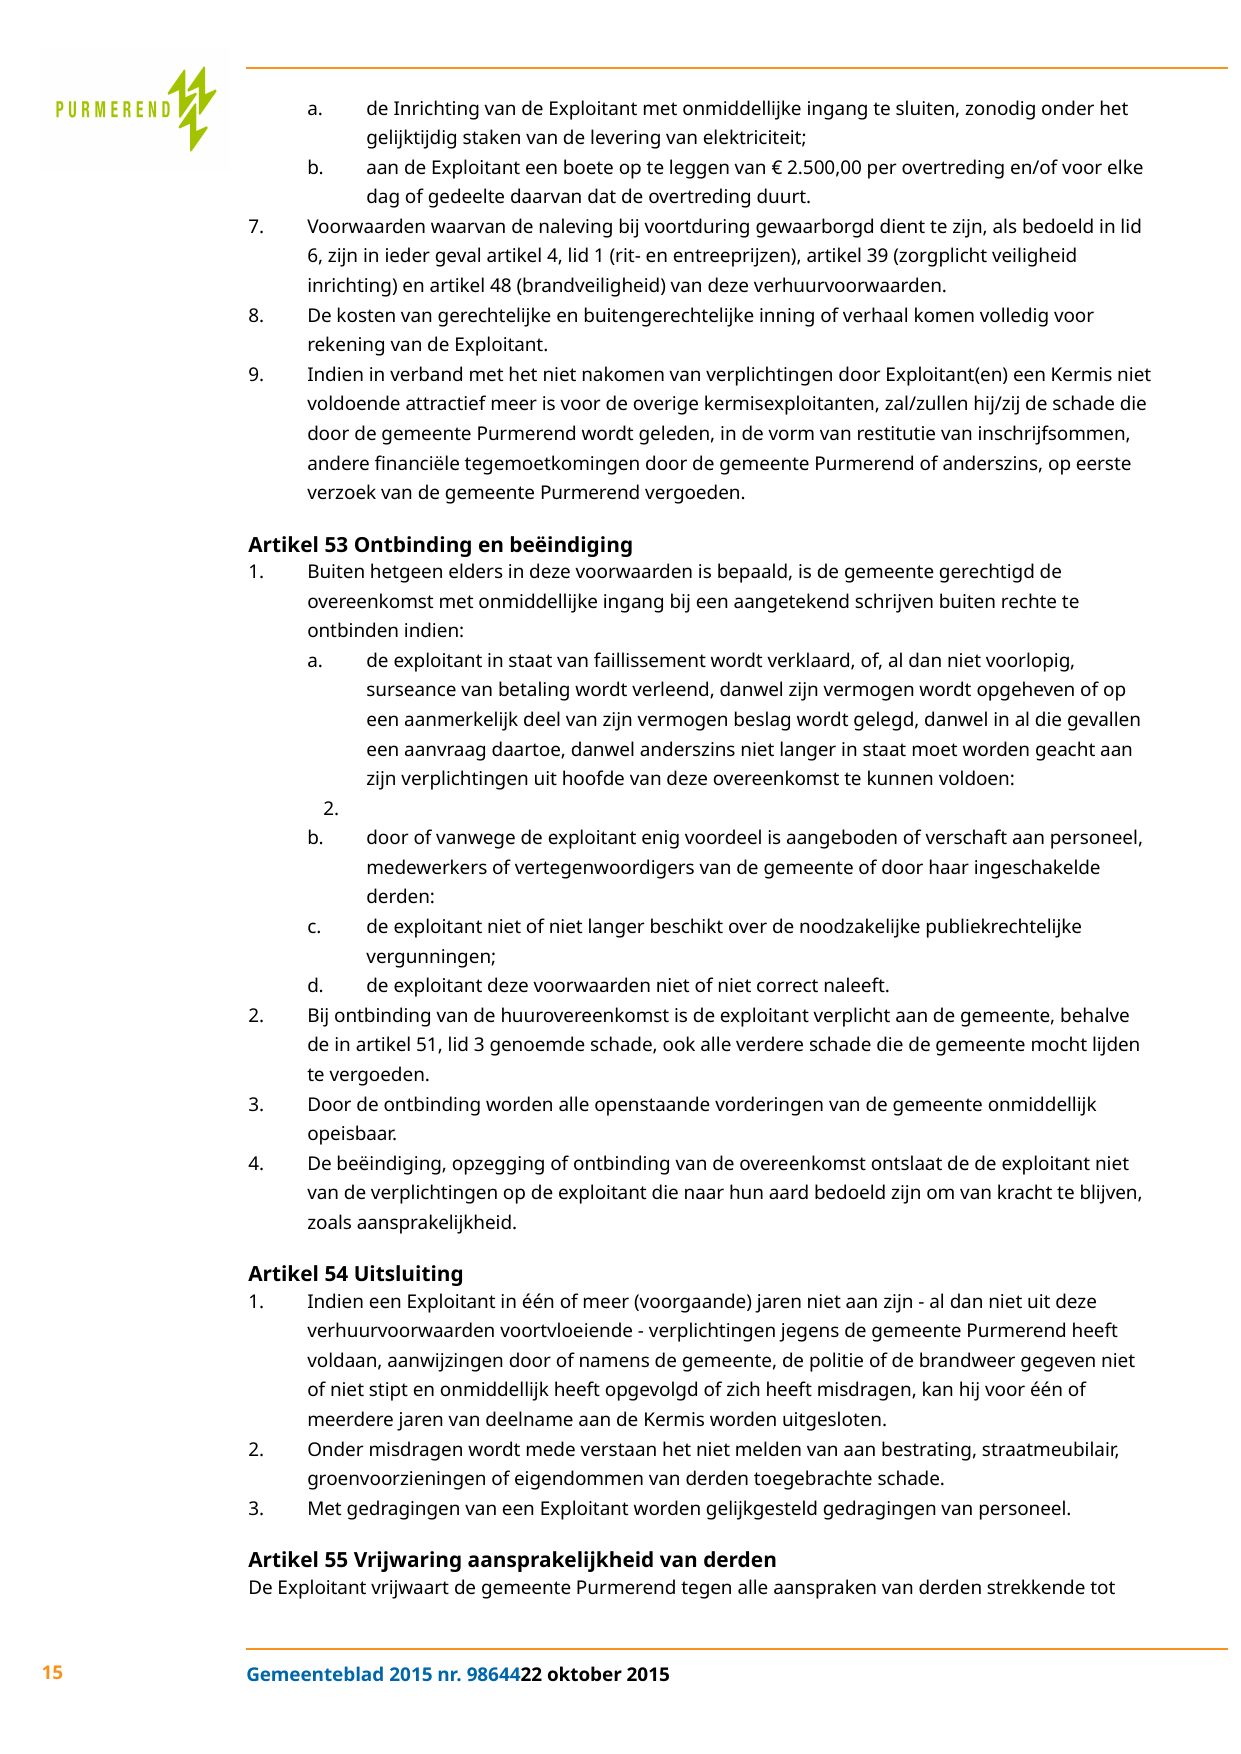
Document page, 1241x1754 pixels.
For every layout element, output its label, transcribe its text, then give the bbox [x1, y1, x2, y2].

list de Inrichting van de Exploitant met onmiddellijke ingang te sluiten, zonodig onder het gelijktijdig staken van de levering van elektriciteit; [307, 95, 1152, 150]
list Onder misdragen wordt mede verstaan het niet melden van aan bestrating, straatmeubilair, groenvoorzieningen of eigendommen van derden toegebrachte schade. [248, 1436, 1152, 1491]
list de exploitant deze voorwaarden niet of niet correct naleeft. [307, 972, 1152, 998]
list De kosten van gerechtelijke en buitengerechtelijke inning of verhaal komen volledig voor rekening van de Exploitant. [248, 302, 1152, 357]
list aan de Exploitant een boete op te leggen van € 2.500,00 per overtreding en/of voor elke dag of gedeelte daarvan dat de overtreding duurt. [307, 154, 1152, 209]
list Door de ontbinding worden alle openstaande vorderingen van de gemeente onmiddellijk opeisbaar. [248, 1091, 1152, 1146]
text Artikel 55 Vrijwaring aansprakelijkheid van derden [248, 1545, 1152, 1574]
text Artikel 54 Uitsluiting [248, 1259, 1152, 1288]
list Met gedragingen van een Exploitant worden gelijkgesteld gedragingen van personeel. [248, 1495, 1152, 1521]
list Buiten hetgeen elders in deze voorwaarden is bepaald, is de gemeente gerechtigd de overeenkomst met onmiddellijke ingang bij een aangetekend schrijven buiten rechte te ontbinden indien: [248, 558, 1152, 643]
list Indien in verband met het niet nakomen van verplichtingen door Exploitant(en) een Kermis niet voldoende attractief meer is voor de overige kermisexploitanten, zal/zullen hij/zij de schade die door de gemeente Purmerend wordt geleden, in de vorm van restitutie van inschrijfsommen, andere financiële tegemoetkomingen door de gemeente Purmerend of anderszins, op eerste verzoek van de gemeente Purmerend vergoeden. [248, 361, 1152, 505]
list door of vanwege de exploitant enig voordeel is aangeboden of verschaft aan personeel, medewerkers of vertegenwoordigers van de gemeente of door haar ingeschakelde derden: [307, 824, 1152, 909]
picture [41, 47, 231, 172]
list Voorwaarden waarvan de naleving bij voortduring gewaarborgd dient te zijn, als bedoeld in lid 6, zijn in ieder geval artikel 4, lid 1 (rit- en entreeprijzen), artikel 39 (zorgplicht veiligheid inrichting) en artikel 48 (brandveiligheid) van deze verhuurvoorwaarden. [248, 213, 1152, 298]
text Artikel 53 Ontbinding en beëindiging [248, 530, 1152, 558]
list de exploitant niet of niet langer beschikt over de noodzakelijke publiekrechtelijke vergunningen; [307, 913, 1152, 968]
list de exploitant in staat van faillissement wordt verklaard, of, al dan niet voorlopig, surseance van betaling wordt verleend, danwel zijn vermogen wordt opgeheven of op een aanmerkelijk deel van zijn vermogen beslag wordt gelegd, danwel in al die gevallen een aanvraag daartoe, danwel anderszins niet langer in staat moet worden geacht aan zijn verplichtingen uit hoofde van deze overeenkomst te kunnen voldoen: [307, 647, 1152, 791]
list Indien een Exploitant in één of meer (voorgaande) jaren niet aan zijn - al dan niet uit deze verhuurvoorwaarden voortvloeiende - verplichtingen jegens de gemeente Purmerend heeft voldaan, aanwijzingen door of namens de gemeente, de politie of de brandweer gegeven niet of niet stipt en onmiddellijk heeft opgevolgd of zich heeft misdragen, kan hij voor één of meerdere jaren van deelname aan de Kermis worden uitgesloten. [248, 1288, 1152, 1432]
list De beëindiging, opzegging of ontbinding van de overeenkomst ontslaat de de exploitant niet van de verplichtingen op de exploitant die naar hun aard bedoeld zijn om van kracht te blijven, zoals aansprakelijkheid. [248, 1150, 1152, 1235]
text De Exploitant vrijwaart de gemeente Purmerend tegen alle aanspraken van derden strekkende tot [248, 1574, 1152, 1599]
list Bij ontbinding van de huurovereenkomst is de exploitant verplicht aan de gemeente, behalve de in artikel 51, lid 3 genoemde schade, ook alle verdere schade die de gemeente mocht lijden te vergoeden. [248, 1002, 1152, 1087]
